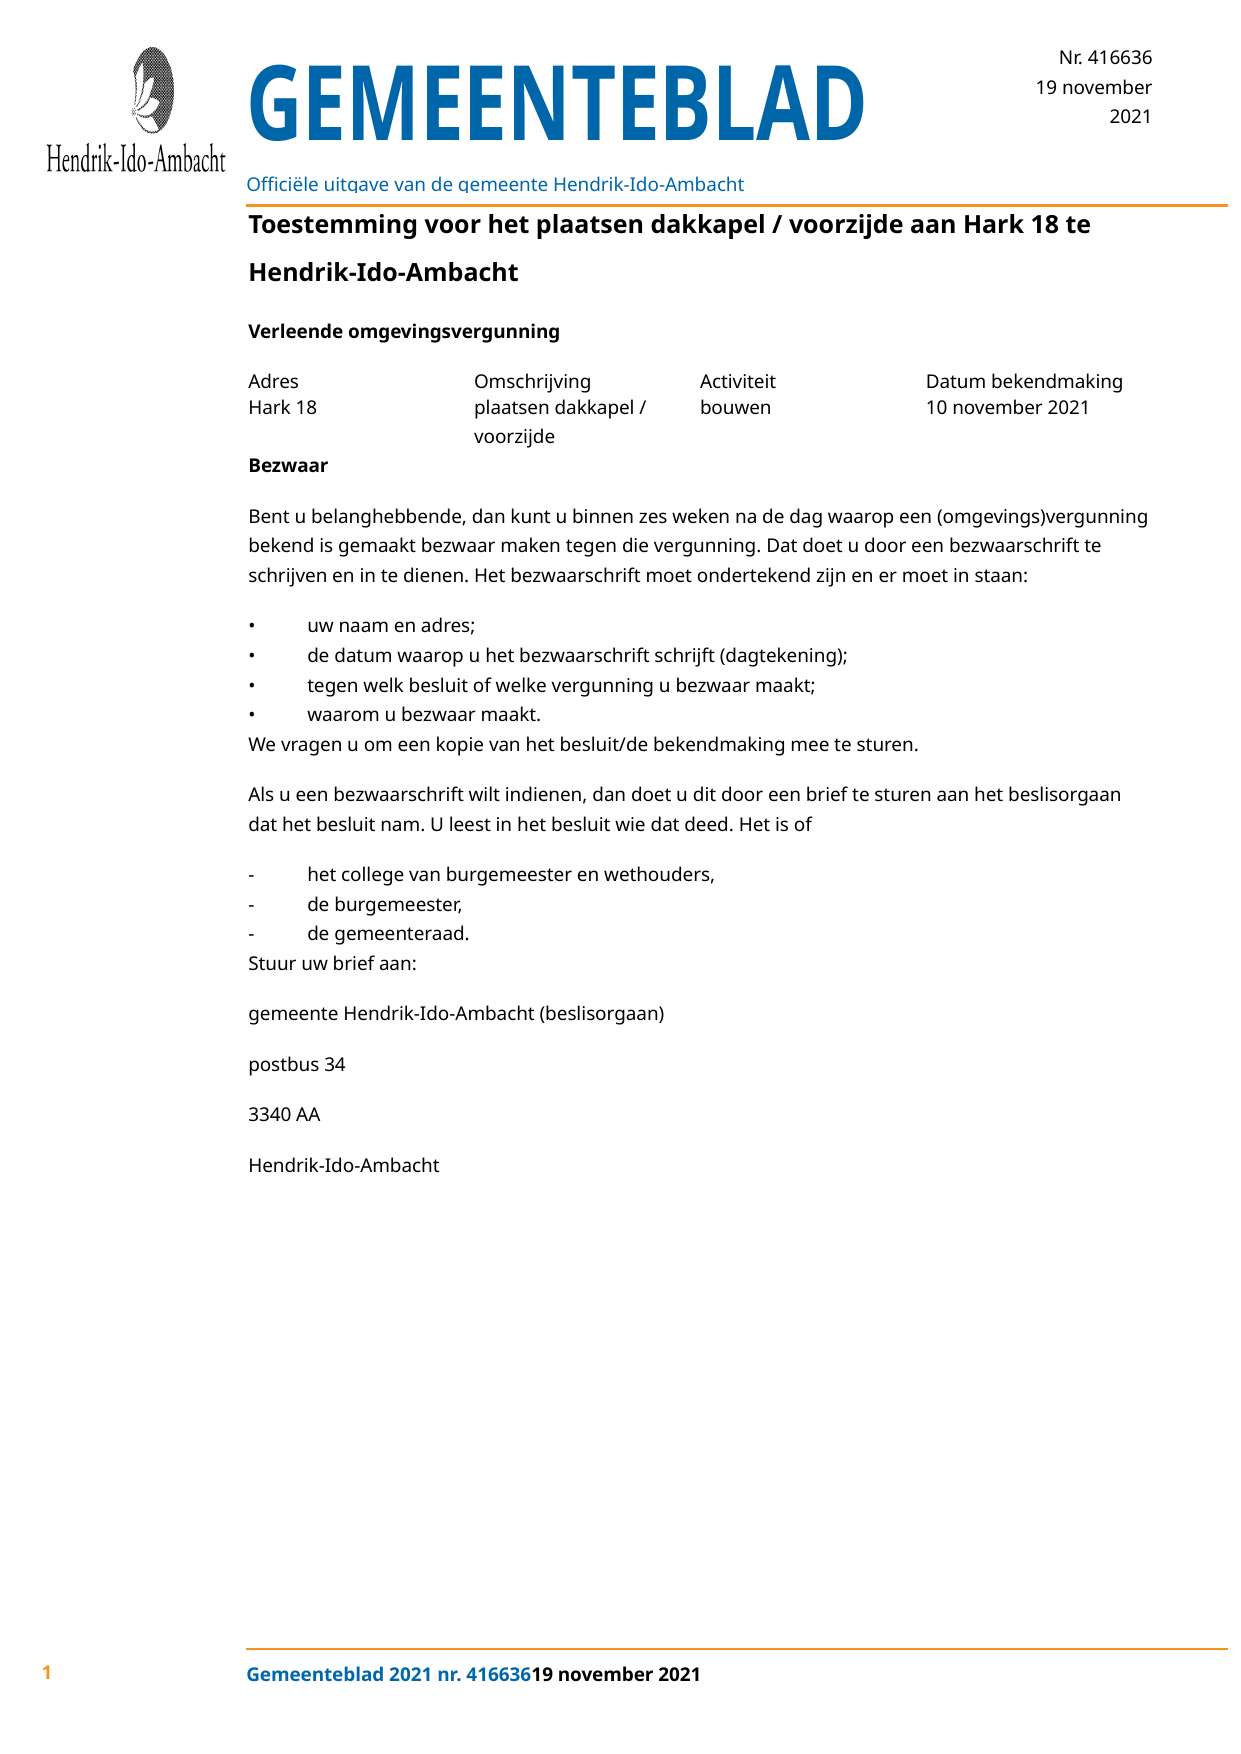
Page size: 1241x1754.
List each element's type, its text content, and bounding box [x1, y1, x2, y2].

table_header Omschrijving [474, 369, 700, 394]
text gemeente Hendrik-Ido-Ambacht (beslisorgaan) [248, 1001, 1152, 1026]
text Als u een bezwaarschrift wilt indienen, dan doet u dit door een brief te sturen aan het beslisorgaan dat het besluit nam. U leest in het besluit wie dat deed. Het is of [248, 781, 1152, 837]
text Toestemming voor het plaatsen dakkapel / voorzijde aan Hark 18 te Hendrik-Ido-Ambacht [248, 207, 1152, 288]
table_cell Hark 18 [248, 394, 474, 449]
table_cell bouwen [700, 394, 926, 449]
text Bent u belanghebbende, dan kunt u binnen zes weken na de dag waarop een (omgevings)vergunning bekend is gemaakt bezwaar maken tegen die vergunning. Dat doet u door een bezwaarschrift te schrijven en in te dienen. Het bezwaarschrift moet ondertekend zijn en er moet in staan: [248, 503, 1152, 588]
list de gemeenteraad. [248, 921, 1152, 946]
table_cell 10 november 2021 [926, 394, 1152, 449]
text postbus 34 [248, 1051, 1152, 1077]
text Verleende omgevingsvergunning [248, 318, 1152, 344]
table_header Datum bekendmaking [926, 369, 1152, 394]
list de datum waarop u het bezwaarschrift schrijft (dagtekening); [248, 642, 1152, 668]
text Hendrik-Ido-Ambacht [248, 1152, 1152, 1178]
list tegen welk besluit of welke vergunning u bezwaar maakt; [248, 672, 1152, 698]
list de burgemeester, [248, 891, 1152, 917]
list het college van burgemeester en wethouders, [248, 861, 1152, 887]
text 3340 AA [248, 1101, 1152, 1127]
list waarom u bezwaar maakt. [248, 701, 1152, 727]
text Bezwaar [248, 453, 1152, 478]
table_header Activiteit [700, 369, 926, 394]
table_cell plaatsen dakkapel / voorzijde [474, 394, 700, 449]
table_header Adres [248, 369, 474, 394]
picture [41, 47, 231, 172]
list uw naam en adres; [248, 613, 1152, 638]
text We vragen u om een kopie van het besluit/de bekendmaking mee te sturen. [248, 731, 1152, 757]
text Stuur uw brief aan: [248, 950, 1152, 976]
